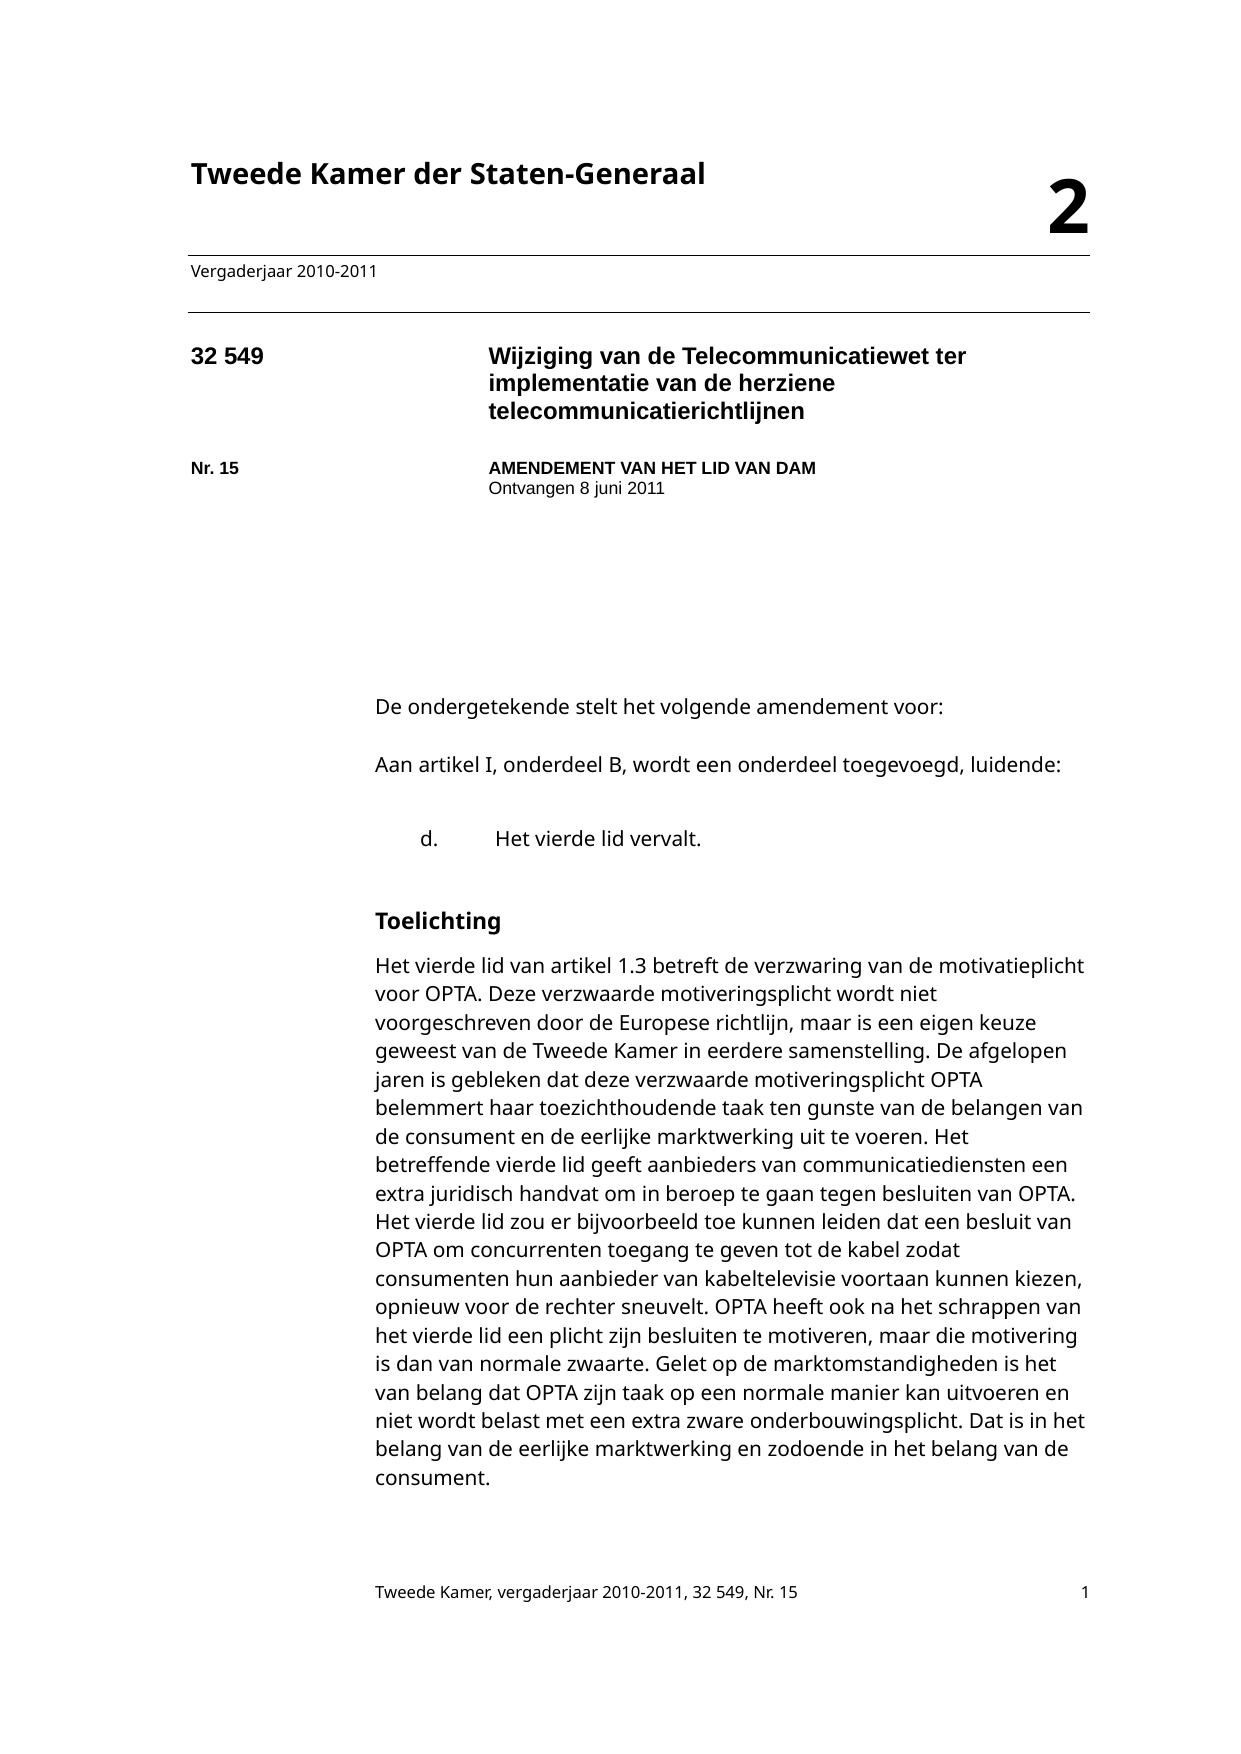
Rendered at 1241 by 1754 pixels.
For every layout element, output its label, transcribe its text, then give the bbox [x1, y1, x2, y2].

table_header Tweede Kamer der Staten-Generaal [188, 150, 909, 255]
table_cell [188, 313, 485, 339]
text Het vierde lid van artikel 1.3 betreft de verzwaring van de motivatieplicht voor OPTA. Deze verzwaarde motiveringsplicht wordt niet voorgeschreven door de Europese richtlijn, maar is een eigen keuze geweest van de Tweede Kamer in eerdere samenstelling. De afgelopen jaren is gebleken dat deze verzwaarde motiveringsplicht OPTA belemmert haar toezichthoudende taak ten gunste van de belangen van de consument en de eerlijke marktwerking uit te voeren. Het betreffende vierde lid geeft aanbieders van communicatiediensten een extra juridisch handvat om in beroep te gaan tegen besluiten van OPTA. Het vierde lid zou er bijvoorbeeld toe kunnen leiden dat een besluit van OPTA om concurrenten toegang te geven tot de kabel zodat consumenten hun aanbieder van kabeltelevisie voortaan kunnen kiezen, opnieuw voor de rechter sneuvelt. OPTA heeft ook na het schrappen van het vierde lid een plicht zijn besluiten te motiveren, maar die motivering is dan van normale zwaarte. Gelet op de marktomstandigheden is het van belang dat OPTA zijn taak op een normale manier kan uitvoeren en niet wordt belast met een extra zware onderbouwingsplicht. Dat is in het belang van de eerlijke marktwerking en zodoende in het belang van de consument. [375, 951, 1090, 1491]
table_cell Vergaderjaar 2010-2011 [188, 256, 485, 312]
text Aan artikel I, onderdeel B, wordt een onderdeel toegevoegd, luidende: [375, 751, 1090, 779]
table_header 2 [910, 150, 1090, 255]
subtitle Toelichting [375, 905, 1090, 936]
list Het vierde lid vervalt. [420, 824, 1090, 852]
table_cell AMENDEMENT VAN HET LID VAN DAM Ontvangen 8 juni 2011 [485, 455, 1090, 573]
table_cell Wijziging van de Telecommunicatiewet ter implementatie van de herziene telecommunicatierichtlijnen [485, 339, 1090, 454]
text De ondergetekende stelt het volgende amendement voor: [375, 692, 1090, 721]
table_cell 32 549 [188, 339, 485, 454]
table_cell [485, 256, 1090, 312]
table_cell Nr. 15 [188, 455, 485, 573]
table_cell [485, 313, 1090, 339]
